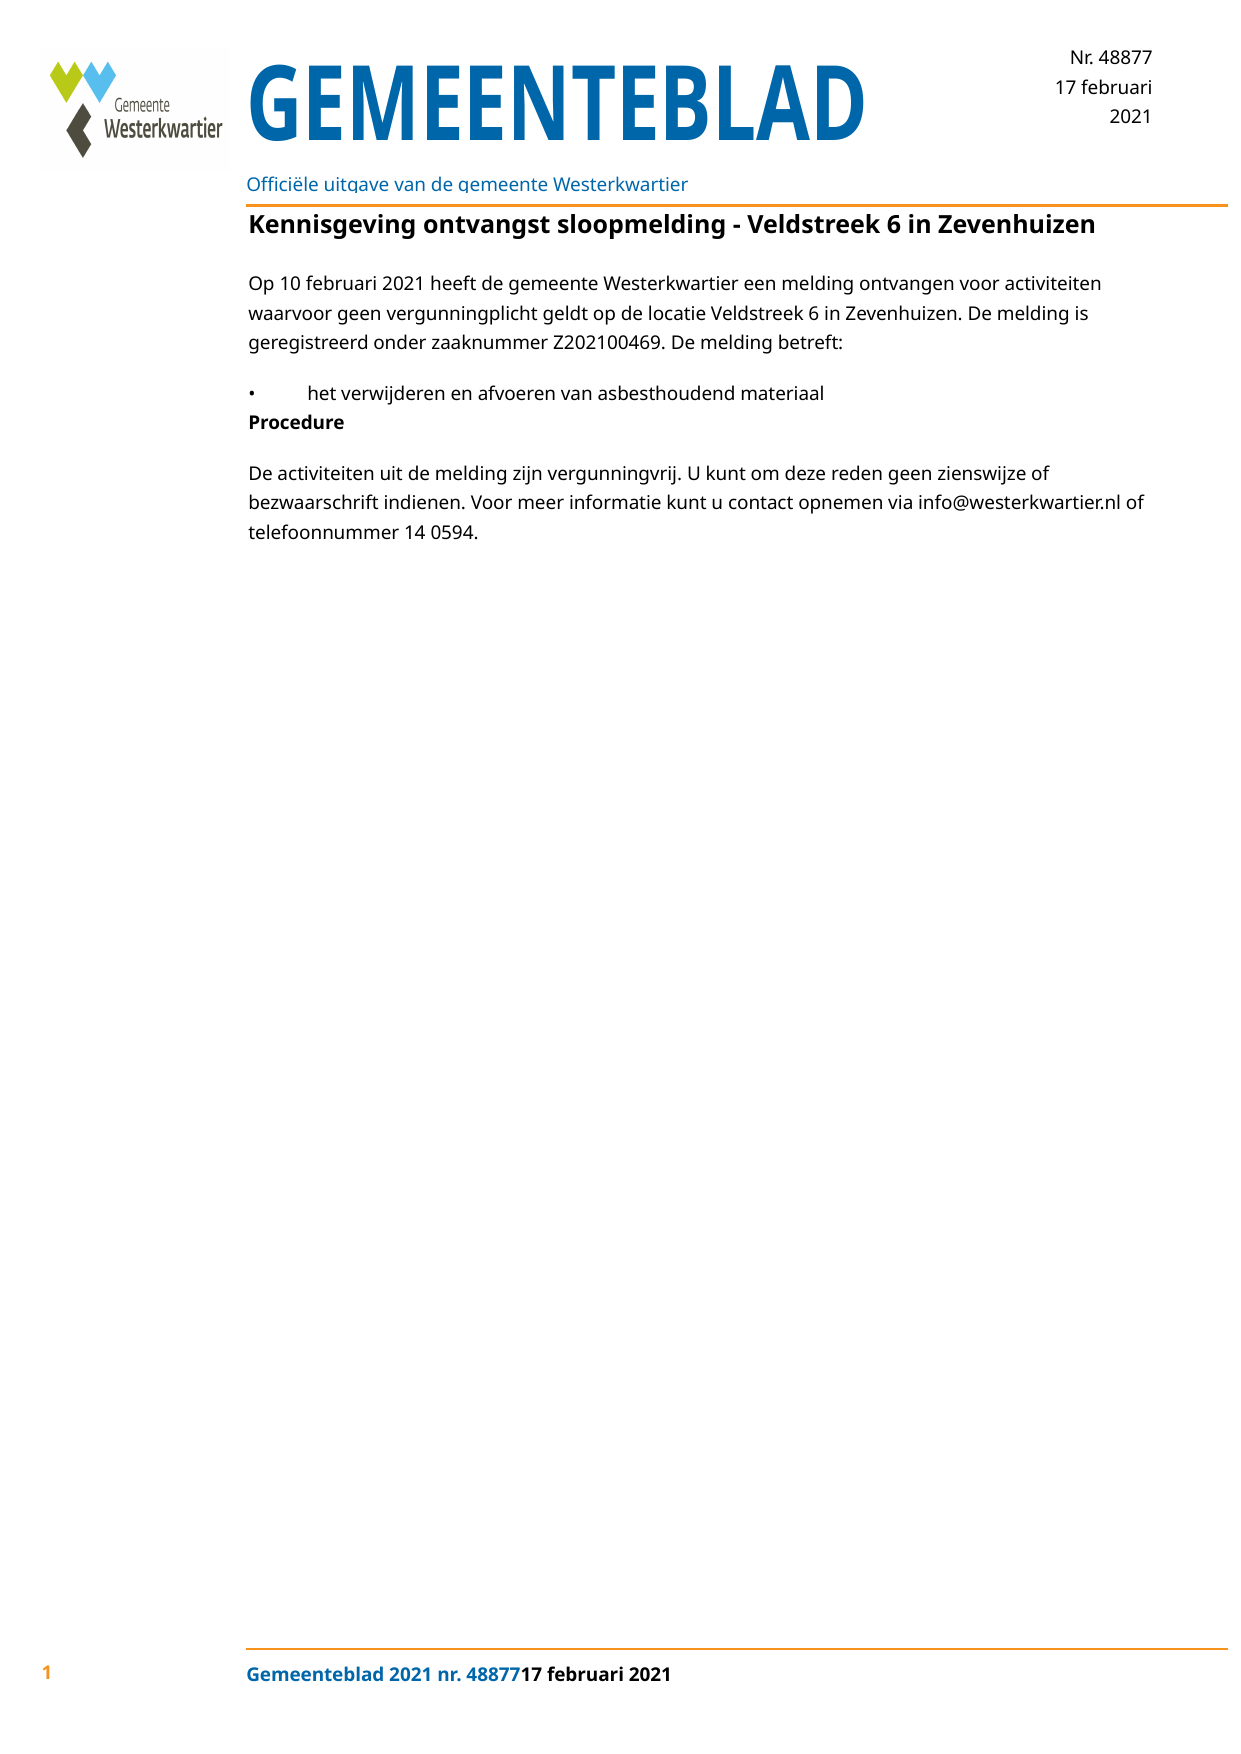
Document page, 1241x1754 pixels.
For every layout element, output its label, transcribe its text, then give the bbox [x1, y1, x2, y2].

text Kennisgeving ontvangst sloopmelding - Veldstreek 6 in Zevenhuizen [248, 207, 1152, 241]
picture [41, 47, 231, 172]
text Op 10 februari 2021 heeft de gemeente Westerkwartier een melding ontvangen voor activiteiten waarvoor geen vergunningplicht geldt op de locatie Veldstreek 6 in Zevenhuizen. De melding is geregistreerd onder zaaknummer Z202100469. De melding betreft: [248, 270, 1152, 355]
text De activiteiten uit de melding zijn vergunningvrij. U kunt om deze reden geen zienswijze of bezwaarschrift indienen. Voor meer informatie kunt u contact opnemen via info@westerkwartier.nl of telefoonnummer 14 0594. [248, 460, 1152, 545]
list het verwijderen en afvoeren van asbesthoudend materiaal [248, 380, 1152, 406]
text Procedure [248, 409, 1152, 435]
